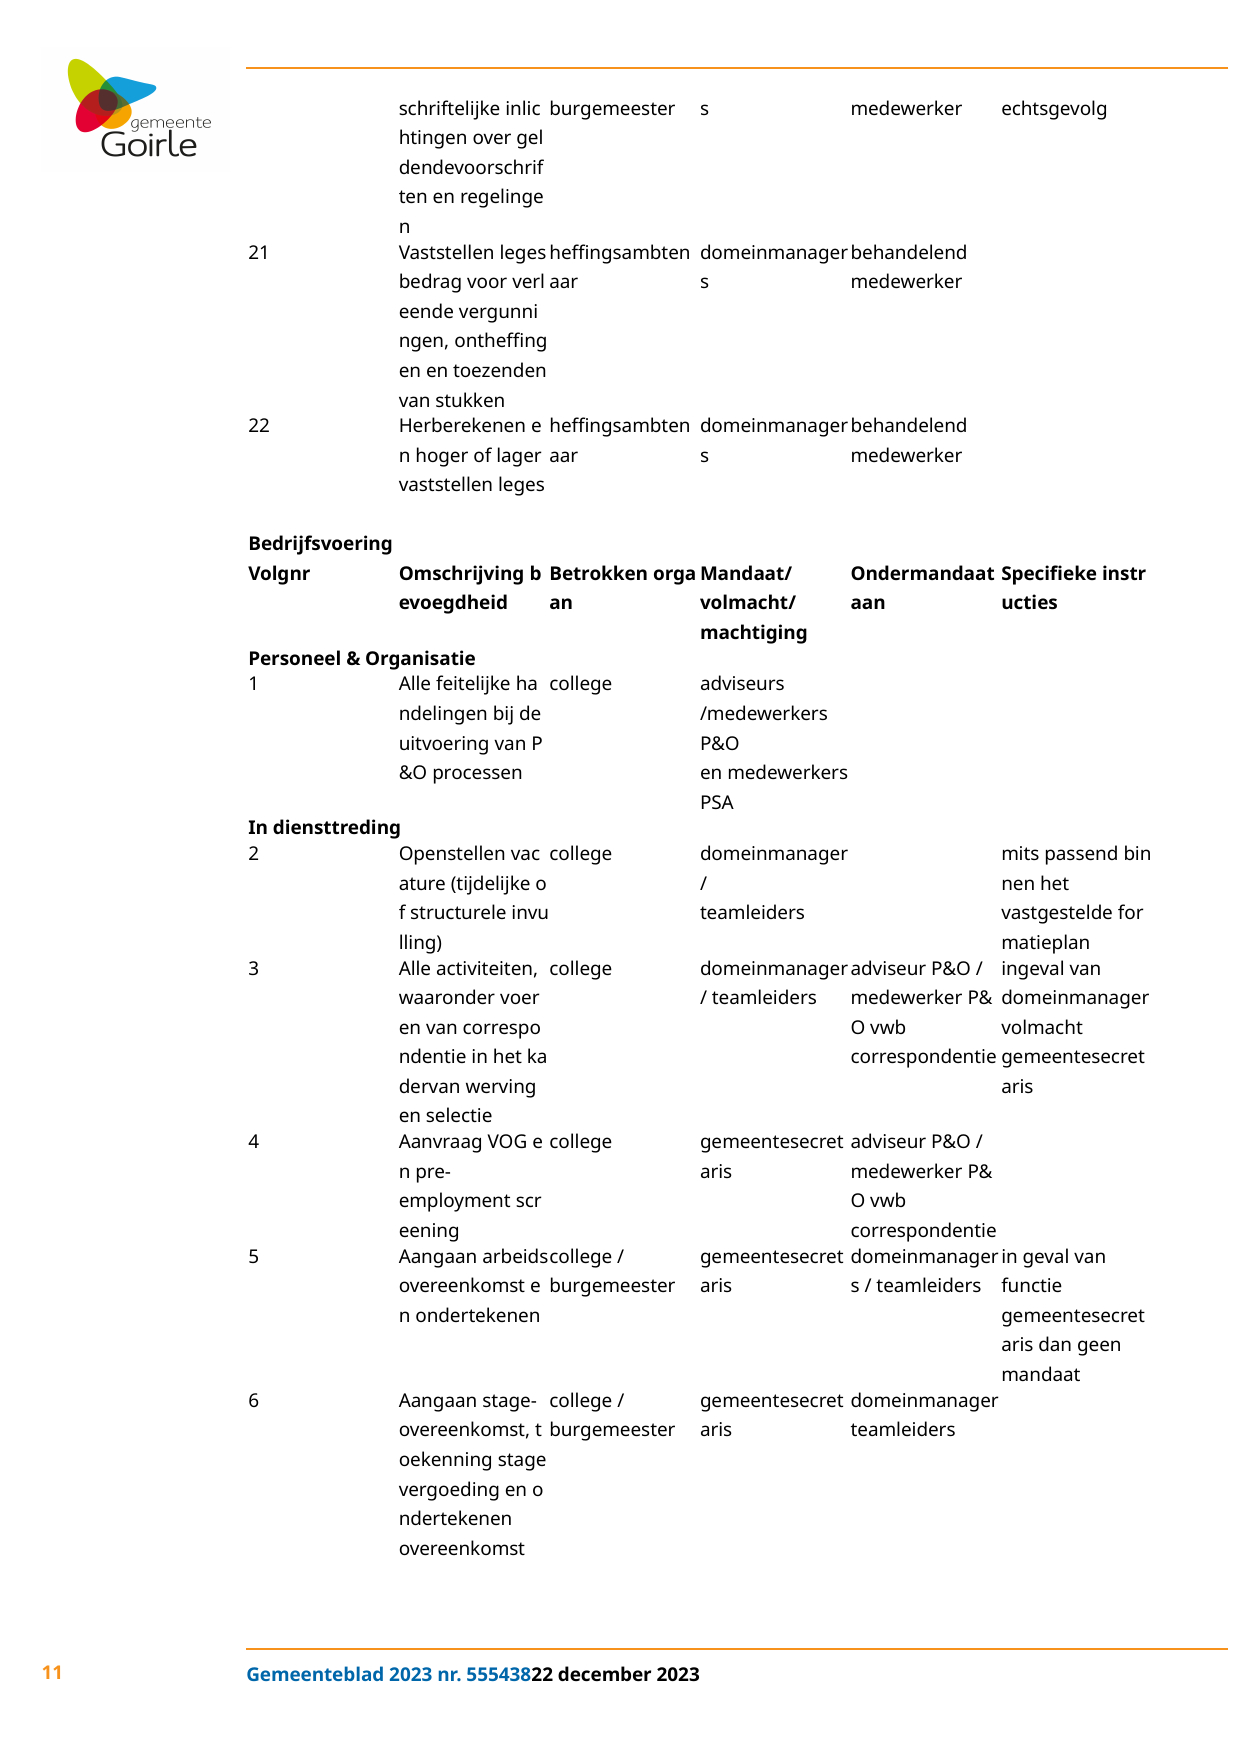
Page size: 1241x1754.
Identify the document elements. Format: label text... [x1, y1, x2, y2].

table_cell [1001, 1387, 1152, 1561]
table_cell schriftelijke inlichtingen over geldendevoorschriften en regelingen [399, 95, 549, 239]
table_cell echtsgevolg [1001, 95, 1152, 239]
table_cell heffingsambtenaar [549, 413, 700, 497]
table_cell burgemeester [549, 95, 700, 239]
table_cell gemeentesecretaris [700, 1243, 850, 1387]
table_cell college [549, 955, 700, 1128]
table_cell domeinmanagers / teamleiders [850, 1243, 1001, 1387]
table_cell [1001, 1129, 1152, 1243]
table_cell 2 [248, 840, 398, 955]
table_cell 6 [248, 1387, 398, 1561]
text Bedrijfsvoering [248, 530, 1152, 556]
table_cell behandelend medewerker [850, 413, 1001, 497]
table_cell s [700, 95, 850, 239]
table_cell domeinmanager/ teamleiders [700, 840, 850, 955]
table_cell domeinmanagers [700, 239, 850, 412]
table_header Specifieke instructies [1001, 560, 1152, 645]
table_header Ondermandaat aan [850, 560, 1001, 645]
table_cell college [549, 671, 700, 814]
table_cell 22 [248, 413, 398, 497]
table_cell behandelend medewerker [850, 239, 1001, 412]
table_cell medewerker [850, 95, 1001, 239]
table_cell college / burgemeester [549, 1243, 700, 1387]
table_cell mits passend binnen het vastgestelde formatieplan [1001, 840, 1152, 955]
table_header Betrokken orgaan [549, 560, 700, 645]
table_cell Aangaan arbeidsovereenkomst en ondertekenen [399, 1243, 549, 1387]
table_cell Personeel & Organisatie [248, 645, 1152, 671]
table_cell 4 [248, 1129, 398, 1243]
table_cell Openstellen vacature (tijdelijke of structurele invulling) [399, 840, 549, 955]
table_cell In diensttreding [248, 815, 1152, 840]
table_cell 3 [248, 955, 398, 1128]
table_cell domeinmanager teamleiders [850, 1387, 1001, 1561]
table_cell heffingsambtenaar [549, 239, 700, 412]
table_cell 21 [248, 239, 398, 412]
table_cell Aangaan stage-overeenkomst, toekenning stagevergoeding en ondertekenen overeenkomst [399, 1387, 549, 1561]
picture [41, 47, 231, 172]
table_cell college [549, 840, 700, 955]
table_cell Alle activiteiten, waaronder voeren van correspondentie in het kadervan werving en selectie [399, 955, 549, 1128]
table_cell [1001, 671, 1152, 814]
table_header Omschrijving bevoegdheid [399, 560, 549, 645]
table_cell adviseur P&O / medewerker P&O vwb correspondentie [850, 1129, 1001, 1243]
table_cell 5 [248, 1243, 398, 1387]
table_header Volgnr [248, 560, 398, 645]
table_cell [248, 95, 398, 239]
table_cell ingeval van domeinmanager volmacht gemeentesecretaris [1001, 955, 1152, 1128]
table_cell Vaststellen legesbedrag voor verleende vergunningen, ontheffingen en toezenden van stukken [399, 239, 549, 412]
table_cell college / burgemeester [549, 1387, 700, 1561]
table_cell [1001, 413, 1152, 497]
table_cell [1001, 239, 1152, 412]
table_cell adviseur P&O / medewerker P&O vwb correspondentie [850, 955, 1001, 1128]
table_cell college [549, 1129, 700, 1243]
table_cell gemeentesecretaris [700, 1129, 850, 1243]
table_cell [850, 840, 1001, 955]
table_cell Alle feitelijke handelingen bij de uitvoering van P&O processen [399, 671, 549, 814]
table_cell Aanvraag VOG en pre-employment screening [399, 1129, 549, 1243]
table_cell adviseurs /medewerkers P&O en medewerkers PSA [700, 671, 850, 814]
table_cell 1 [248, 671, 398, 814]
table_cell in geval van functie gemeentesecretaris dan geen mandaat [1001, 1243, 1152, 1387]
table_cell domeinmanager/ teamleiders [700, 955, 850, 1128]
table_cell [850, 671, 1001, 814]
table_cell domeinmanagers [700, 413, 850, 497]
table_cell gemeentesecretaris [700, 1387, 850, 1561]
table_header Mandaat/volmacht/ machtiging [700, 560, 850, 645]
table_cell Herberekenen en hoger of lager vaststellen leges [399, 413, 549, 497]
